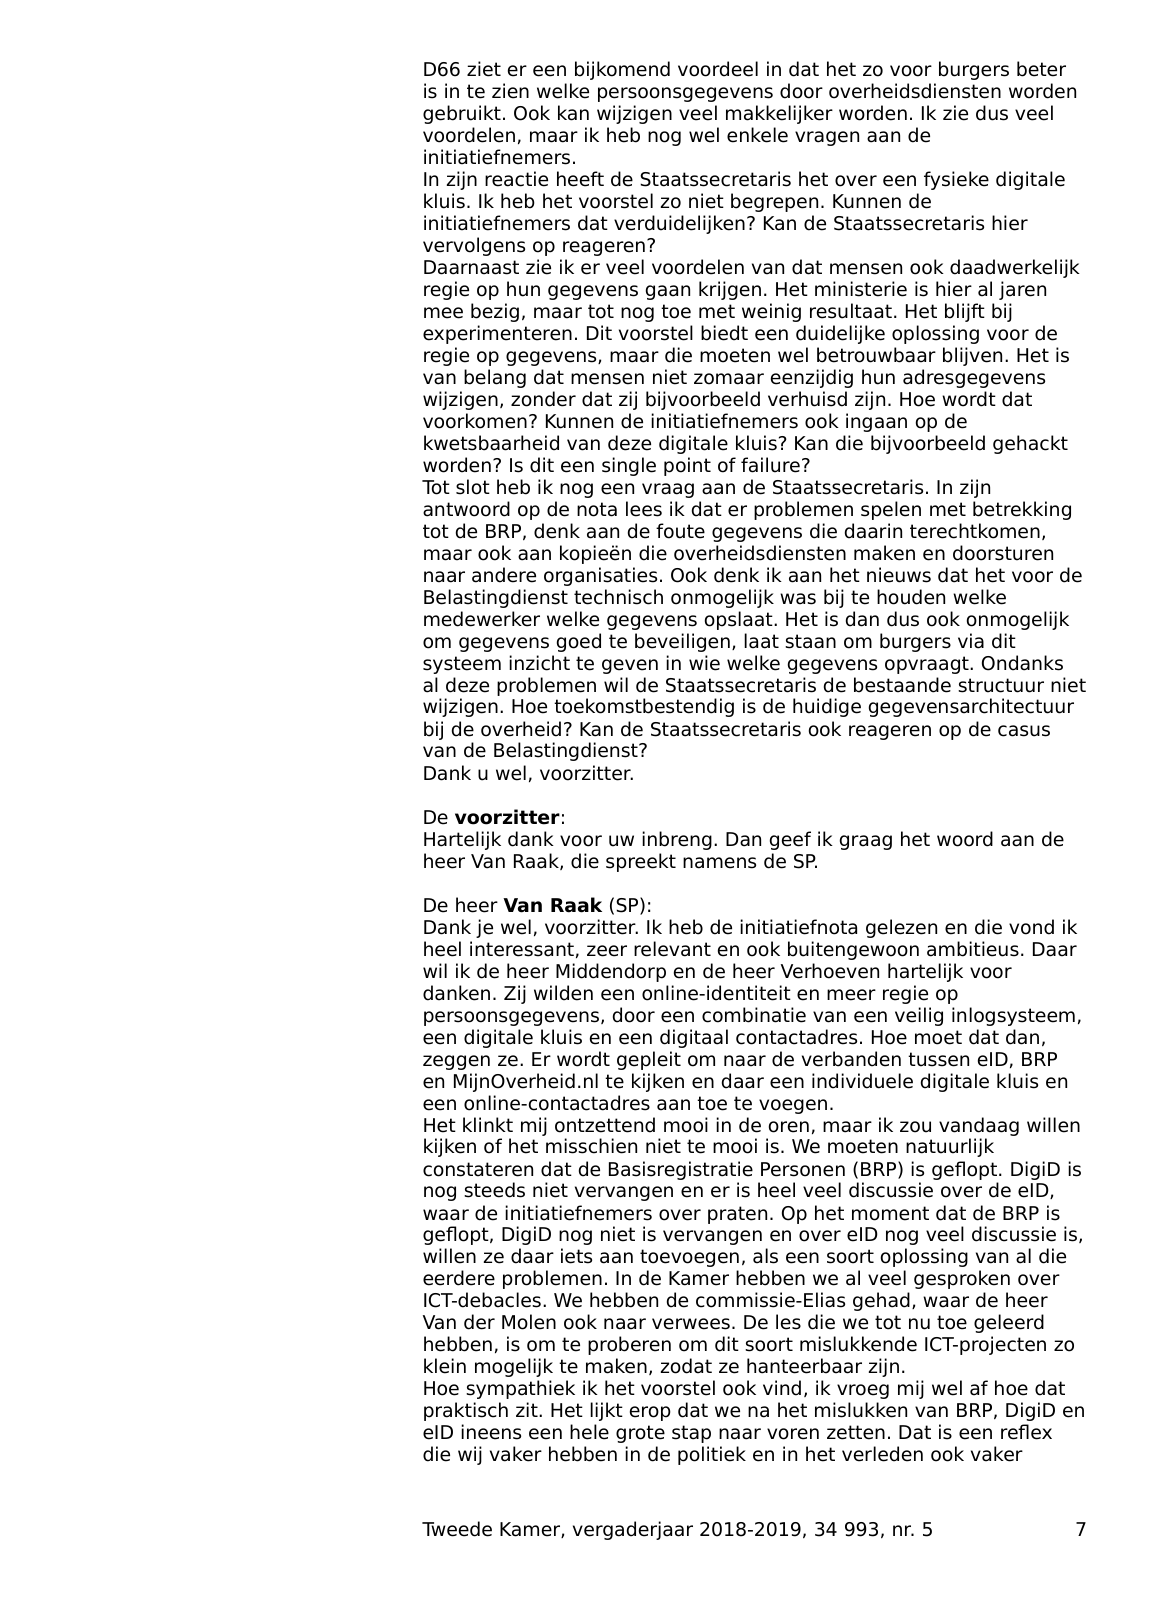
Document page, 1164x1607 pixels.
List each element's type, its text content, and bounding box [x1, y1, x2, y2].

text Daarnaast zie ik er veel voordelen van dat mensen ook daadwerkelijk regie op hun gegevens gaan krijgen. Het ministerie is hier al jaren mee bezig, maar tot nog toe met weinig resultaat. Het blijft bij experimenteren. Dit voorstel biedt een duidelijke oplossing voor de regie op gegevens, maar die moeten wel betrouwbaar blijven. Het is van belang dat mensen niet zomaar eenzijdig hun adresgegevens wijzigen, zonder dat zij bijvoorbeeld verhuisd zijn. Hoe wordt dat voorkomen? Kunnen de initiatiefnemers ook ingaan op de kwetsbaarheid van deze digitale kluis? Kan die bijvoorbeeld gehackt worden? Is dit een single point of failure? [422, 257, 1087, 477]
text Dank je wel, voorzitter. Ik heb de initiatiefnota gelezen en die vond ik heel interessant, zeer relevant en ook buitengewoon ambitieus. Daar wil ik de heer Middendorp en de heer Verhoeven hartelijk voor danken. Zij wilden een online-identiteit en meer regie op persoonsgegevens, door een combinatie van een veilig inlogsysteem, een digitale kluis en een digitaal contactadres. Hoe moet dat dan, zeggen ze. Er wordt gepleit om naar de verbanden tussen eID, BRP en MijnOverheid.nl te kijken en daar een individuele digitale kluis en een online-contactadres aan toe te voegen. [422, 917, 1087, 1114]
text Dank u wel, voorzitter. [422, 762, 1087, 784]
text De heer Van Raak (SP): [422, 895, 1087, 917]
text D66 ziet er een bijkomend voordeel in dat het zo voor burgers beter is in te zien welke persoonsgegevens door overheidsdiensten worden gebruikt. Ook kan wijzigen veel makkelijker worden. Ik zie dus veel voordelen, maar ik heb nog wel enkele vragen aan de initiatiefnemers. [422, 59, 1087, 169]
text Hoe sympathiek ik het voorstel ook vind, ik vroeg mij wel af hoe dat praktisch zit. Het lijkt erop dat we na het mislukken van BRP, DigiD en eID ineens een hele grote stap naar voren zetten. Dat is een reflex die wij vaker hebben in de politiek en in het verleden ook vaker [422, 1378, 1087, 1466]
text Het klinkt mij ontzettend mooi in de oren, maar ik zou vandaag willen kijken of het misschien niet te mooi is. We moeten natuurlijk constateren dat de Basisregistratie Personen (BRP) is geflopt. DigiD is nog steeds niet vervangen en er is heel veel discussie over de eID, waar de initiatiefnemers over praten. Op het moment dat de BRP is geflopt, DigiD nog niet is vervangen en over eID nog veel discussie is, willen ze daar iets aan toevoegen, als een soort oplossing van al die eerdere problemen. In de Kamer hebben we al veel gesproken over ICT-debacles. We hebben de commissie-Elias gehad, waar de heer Van der Molen ook naar verwees. De les die we tot nu toe geleerd hebben, is om te proberen om dit soort mislukkende ICT-projecten zo klein mogelijk te maken, zodat ze hanteerbaar zijn. [422, 1114, 1087, 1378]
text De voorzitter: [422, 807, 1087, 828]
text In zijn reactie heeft de Staatssecretaris het over een fysieke digitale kluis. Ik heb het voorstel zo niet begrepen. Kunnen de initiatiefnemers dat verduidelijken? Kan de Staatssecretaris hier vervolgens op reageren? [422, 169, 1087, 257]
text Tot slot heb ik nog een vraag aan de Staatssecretaris. In zijn antwoord op de nota lees ik dat er problemen spelen met betrekking tot de BRP, denk aan de foute gegevens die daarin terechtkomen, maar ook aan kopieën die overheidsdiensten maken en doorsturen naar andere organisaties. Ook denk ik aan het nieuws dat het voor de Belastingdienst technisch onmogelijk was bij te houden welke medewerker welke gegevens opslaat. Het is dan dus ook onmogelijk om gegevens goed te beveiligen, laat staan om burgers via dit systeem inzicht te geven in wie welke gegevens opvraagt. Ondanks al deze problemen wil de Staatssecretaris de bestaande structuur niet wijzigen. Hoe toekomstbestendig is de huidige gegevensarchitectuur bij de overheid? Kan de Staatssecretaris ook reageren op de casus van de Belastingdienst? [422, 477, 1087, 762]
text Hartelijk dank voor uw inbreng. Dan geef ik graag het woord aan de heer Van Raak, die spreekt namens de SP. [422, 828, 1087, 872]
